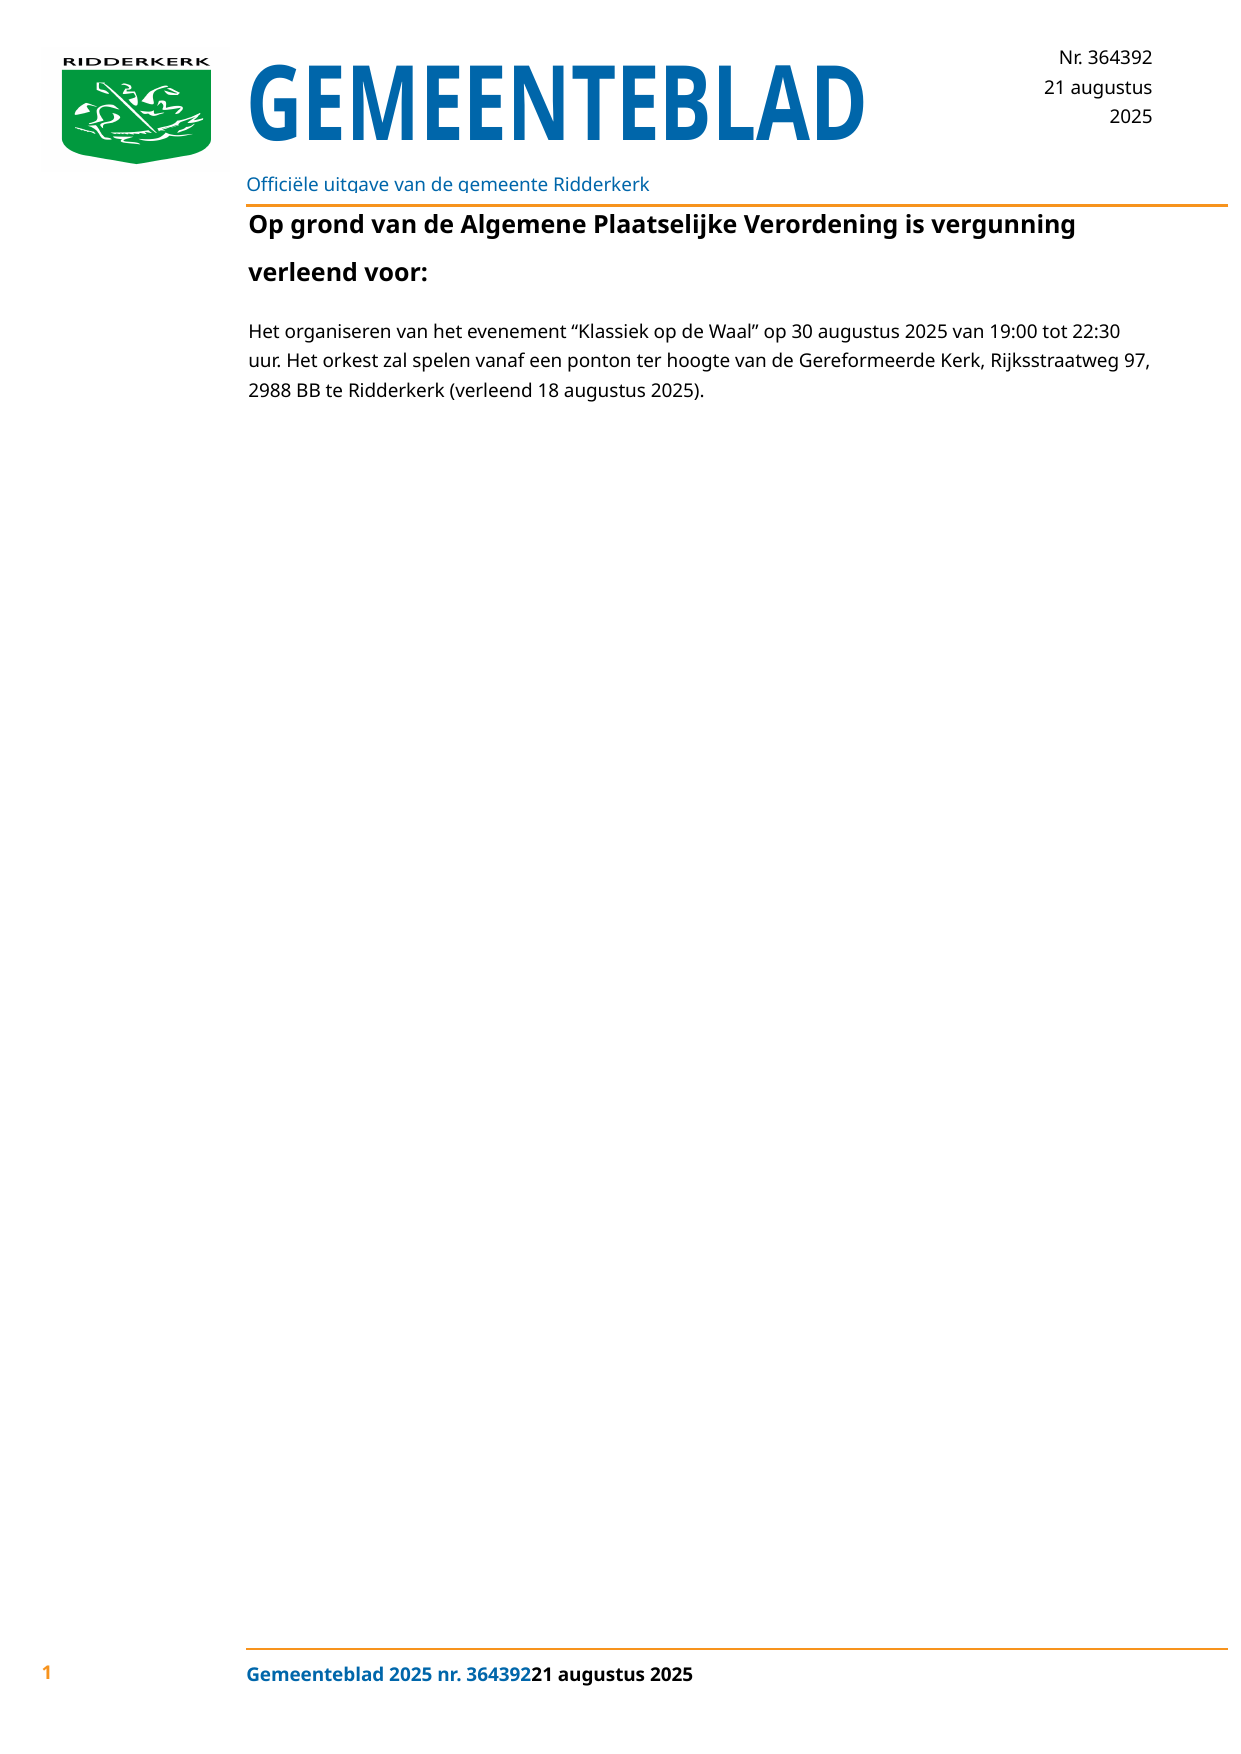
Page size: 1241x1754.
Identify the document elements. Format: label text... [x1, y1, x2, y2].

picture [41, 47, 231, 172]
text Op grond van de Algemene Plaatselijke Verordening is vergunning verleend voor: [248, 207, 1152, 288]
text Het organiseren van het evenement “Klassiek op de Waal” op 30 augustus 2025 van 19:00 tot 22:30 uur. Het orkest zal spelen vanaf een ponton ter hoogte van de Gereformeerde Kerk, Rijksstraatweg 97, 2988 BB te Ridderkerk (verleend 18 augustus 2025). [248, 318, 1152, 403]
